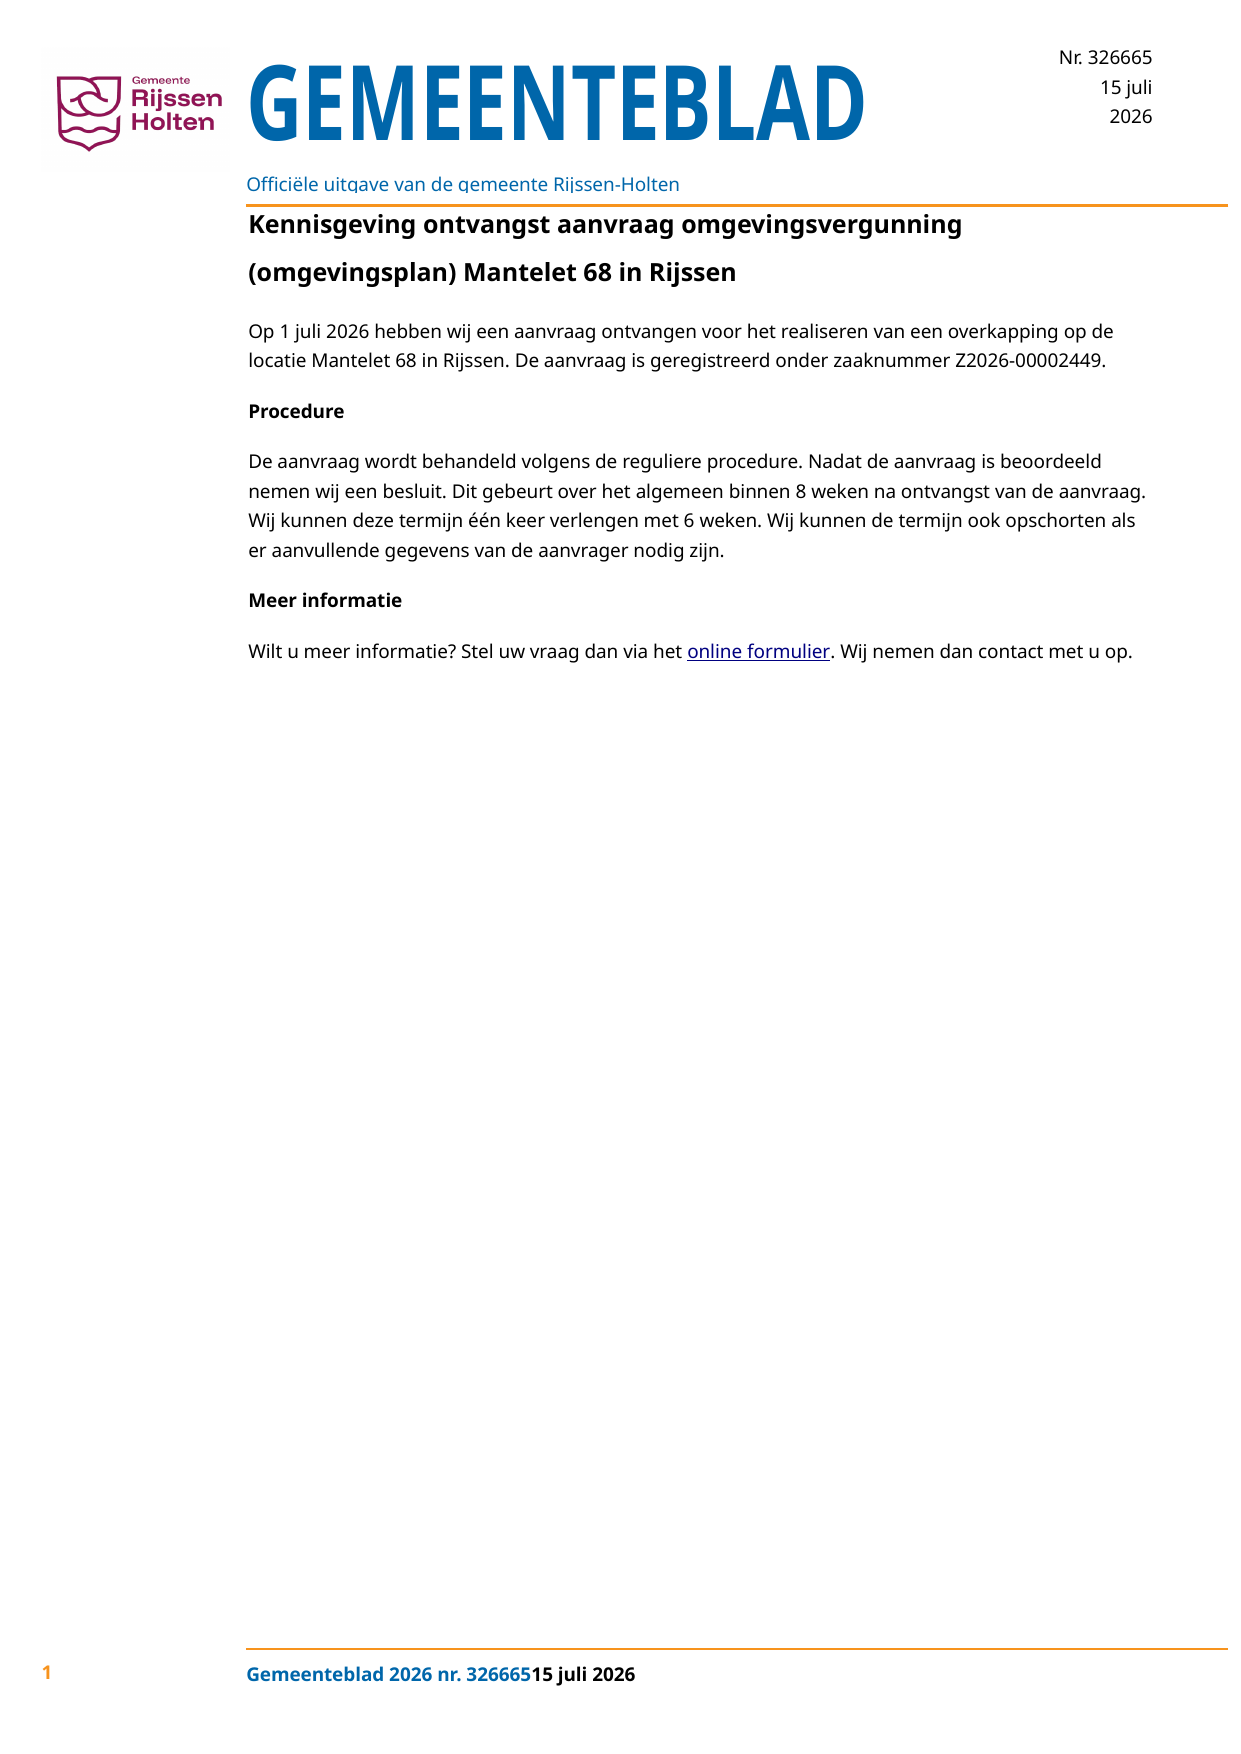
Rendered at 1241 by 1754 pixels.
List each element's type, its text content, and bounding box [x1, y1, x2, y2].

picture [41, 47, 231, 172]
text Kennisgeving ontvangst aanvraag omgevingsvergunning (omgevingsplan) Mantelet 68 in Rijssen [248, 207, 1152, 288]
text Wilt u meer informatie? Stel uw vraag dan via het online formulier. Wij nemen dan contact met u op. [248, 638, 1152, 664]
text Op 1 juli 2026 hebben wij een aanvraag ontvangen voor het realiseren van een overkapping op de locatie Mantelet 68 in Rijssen. De aanvraag is geregistreerd onder zaaknummer Z2026-00002449. [248, 318, 1152, 373]
text Procedure [248, 398, 1152, 424]
text De aanvraag wordt behandeld volgens de reguliere procedure. Nadat de aanvraag is beoordeeld nemen wij een besluit. Dit gebeurt over het algemeen binnen 8 weken na ontvangst van de aanvraag. Wij kunnen deze termijn één keer verlengen met 6 weken. Wij kunnen de termijn ook opschorten als er aanvullende gegevens van de aanvrager nodig zijn. [248, 448, 1152, 563]
text Meer informatie [248, 587, 1152, 613]
